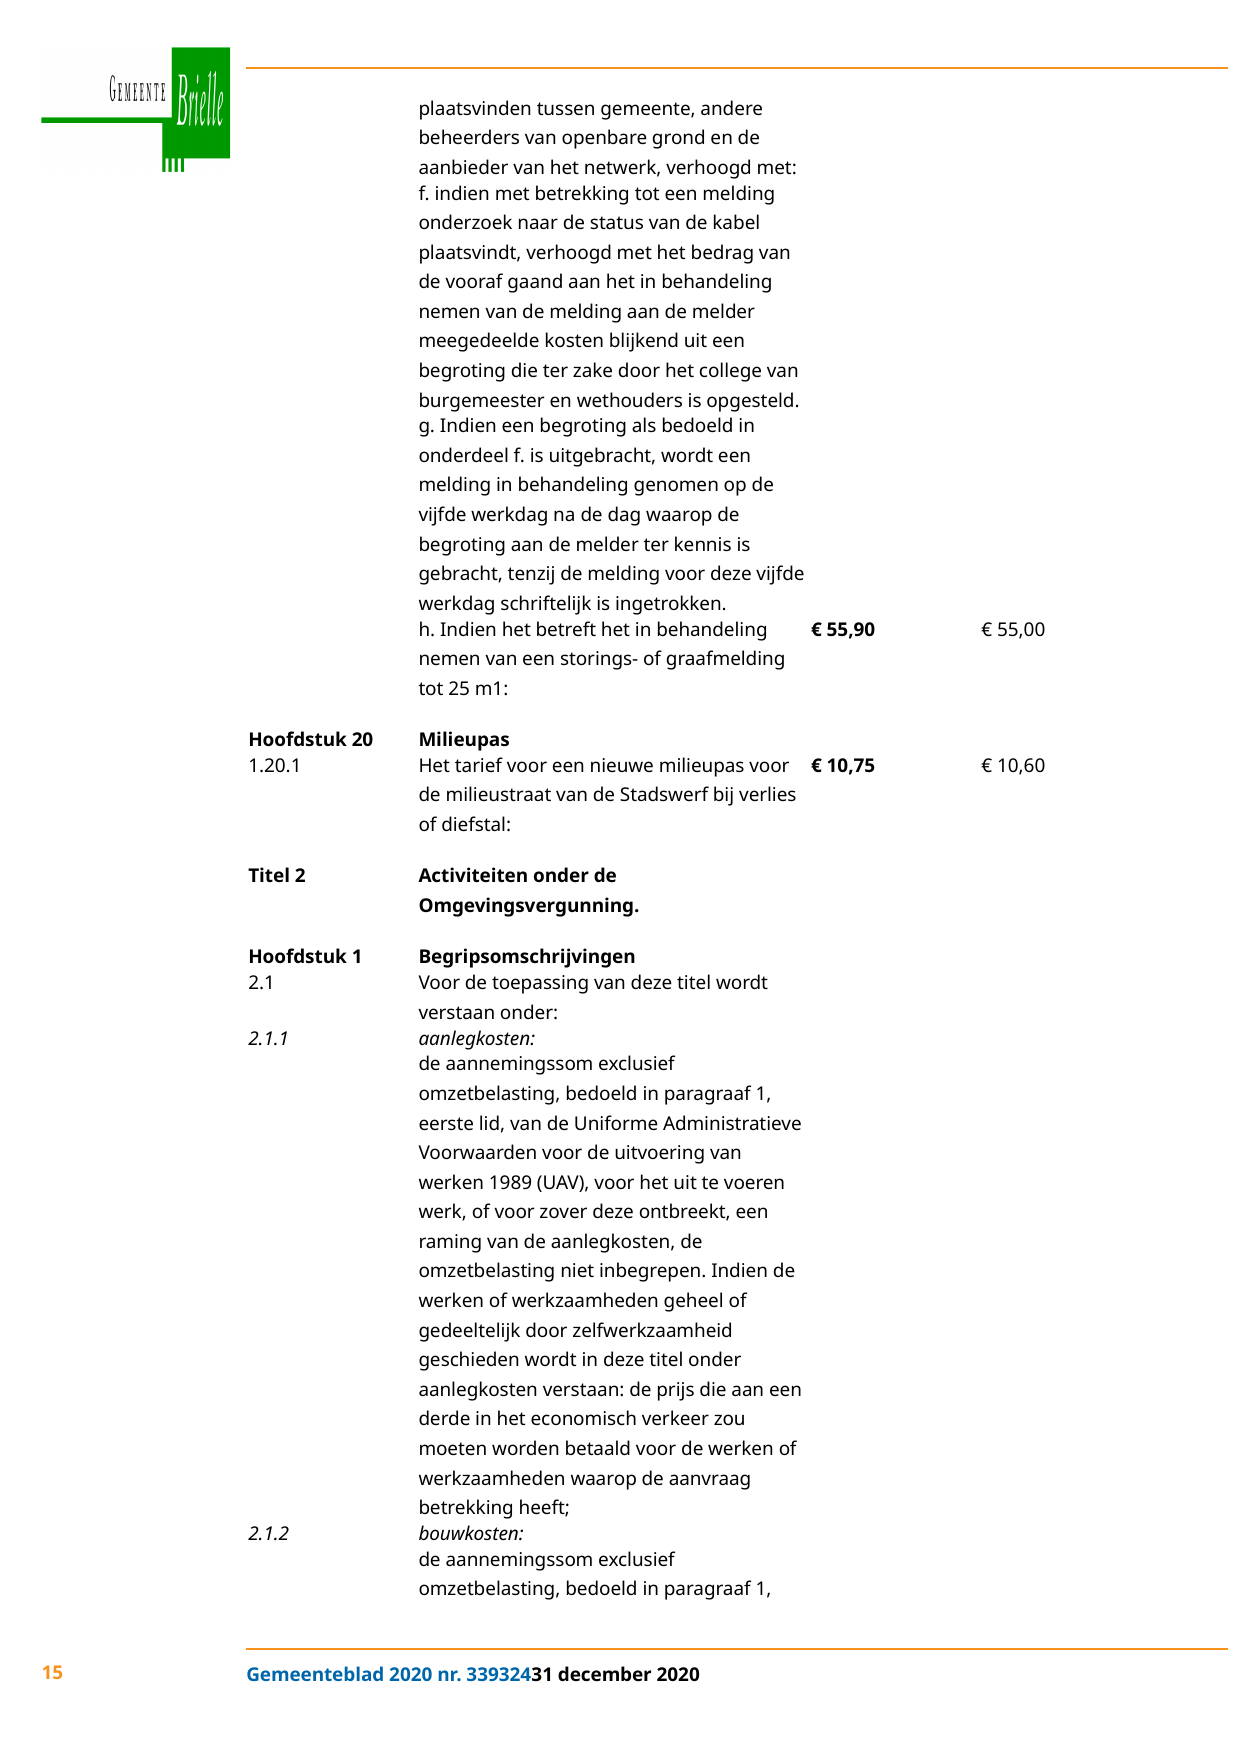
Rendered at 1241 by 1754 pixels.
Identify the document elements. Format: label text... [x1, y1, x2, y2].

table_cell 1.20.1 [248, 752, 418, 837]
table_cell [981, 1025, 1152, 1051]
table_cell [811, 180, 981, 412]
table_cell [981, 1546, 1152, 1601]
table_cell [248, 701, 418, 726]
table_cell [981, 701, 1152, 726]
table_cell [418, 701, 811, 726]
table_cell [248, 837, 418, 863]
table_cell [418, 837, 811, 863]
table_cell [811, 918, 981, 944]
table_cell Het tarief voor een nieuwe milieupas voor de milieustraat van de Stadswerf bij verlies of diefstal: [418, 752, 811, 837]
table_cell [418, 918, 811, 944]
table_cell [811, 1025, 981, 1051]
table_cell [981, 837, 1152, 863]
table_cell 2.1.1 [248, 1025, 418, 1051]
table_cell € 55,00 [981, 616, 1152, 701]
table_cell Begripsomschrijvingen [418, 944, 811, 969]
table_cell h. Indien het betreft het in behandeling nemen van een storings- of graafmelding tot 25 m1: [418, 616, 811, 701]
table_cell [248, 95, 418, 180]
table_cell [811, 95, 981, 180]
table_cell [248, 616, 418, 701]
table_cell 2.1.2 [248, 1520, 418, 1546]
table_cell plaatsvinden tussen gemeente, andere beheerders van openbare grond en de aanbieder van het netwerk, verhoogd met: [418, 95, 811, 180]
table_cell [248, 1546, 418, 1601]
table_cell [811, 413, 981, 616]
table_cell [811, 837, 981, 863]
table_cell [981, 413, 1152, 616]
table_cell Titel 2 [248, 863, 418, 918]
table_cell [981, 95, 1152, 180]
table_cell bouwkosten: [418, 1520, 811, 1546]
table_cell f. indien met betrekking tot een melding onderzoek naar de status van de kabel plaatsvindt, verhoogd met het bedrag van de vooraf gaand aan het in behandeling nemen van de melding aan de melder meegedeelde kosten blijkend uit een begroting die ter zake door het college van burgemeester en wethouders is opgesteld. [418, 180, 811, 412]
table_cell [811, 1520, 981, 1546]
table_cell Hoofdstuk 1 [248, 944, 418, 969]
picture [41, 47, 231, 172]
table_cell € 55,90 [811, 616, 981, 701]
table_cell Hoofdstuk 20 [248, 726, 418, 752]
table_cell [981, 1051, 1152, 1520]
table_cell [981, 970, 1152, 1025]
table_cell [981, 918, 1152, 944]
table_cell [981, 180, 1152, 412]
table_cell [248, 918, 418, 944]
table_cell [981, 863, 1152, 918]
table_cell [811, 726, 981, 752]
table_cell [811, 944, 981, 969]
table_cell [811, 970, 981, 1025]
table_cell [981, 1520, 1152, 1546]
table_cell [981, 726, 1152, 752]
table_cell [981, 944, 1152, 969]
table_cell [811, 1546, 981, 1601]
table_cell 2.1 [248, 970, 418, 1025]
table_cell [248, 180, 418, 412]
table_cell [248, 1051, 418, 1520]
table_cell de aannemingssom exclusief omzetbelasting, bedoeld in paragraaf 1, [418, 1546, 811, 1601]
table_cell [811, 1051, 981, 1520]
table_cell de aannemingssom exclusief omzetbelasting, bedoeld in paragraaf 1, eerste lid, van de Uniforme Administratieve Voorwaarden voor de uitvoering van werken 1989 (UAV), voor het uit te voeren werk, of voor zover deze ontbreekt, een raming van de aanlegkosten, de omzetbelasting niet inbegrepen. Indien de werken of werkzaamheden geheel of gedeeltelijk door zelfwerkzaamheid geschieden wordt in deze titel onder aanlegkosten verstaan: de prijs die aan een derde in het economisch verkeer zou moeten worden betaald voor de werken of werkzaamheden waarop de aanvraag betrekking heeft; [418, 1051, 811, 1520]
table_cell Voor de toepassing van deze titel wordt verstaan onder: [418, 970, 811, 1025]
table_cell [811, 701, 981, 726]
table_cell € 10,60 [981, 752, 1152, 837]
table_cell [811, 863, 981, 918]
table_cell € 10,75 [811, 752, 981, 837]
table_cell g. Indien een begroting als bedoeld in onderdeel f. is uitgebracht, wordt een melding in behandeling genomen op de vijfde werkdag na de dag waarop de begroting aan de melder ter kennis is gebracht, tenzij de melding voor deze vijfde werkdag schriftelijk is ingetrokken. [418, 413, 811, 616]
table_cell Milieupas [418, 726, 811, 752]
table_cell aanlegkosten: [418, 1025, 811, 1051]
table_cell Activiteiten onder de Omgevingsvergunning. [418, 863, 811, 918]
table_cell [248, 413, 418, 616]
